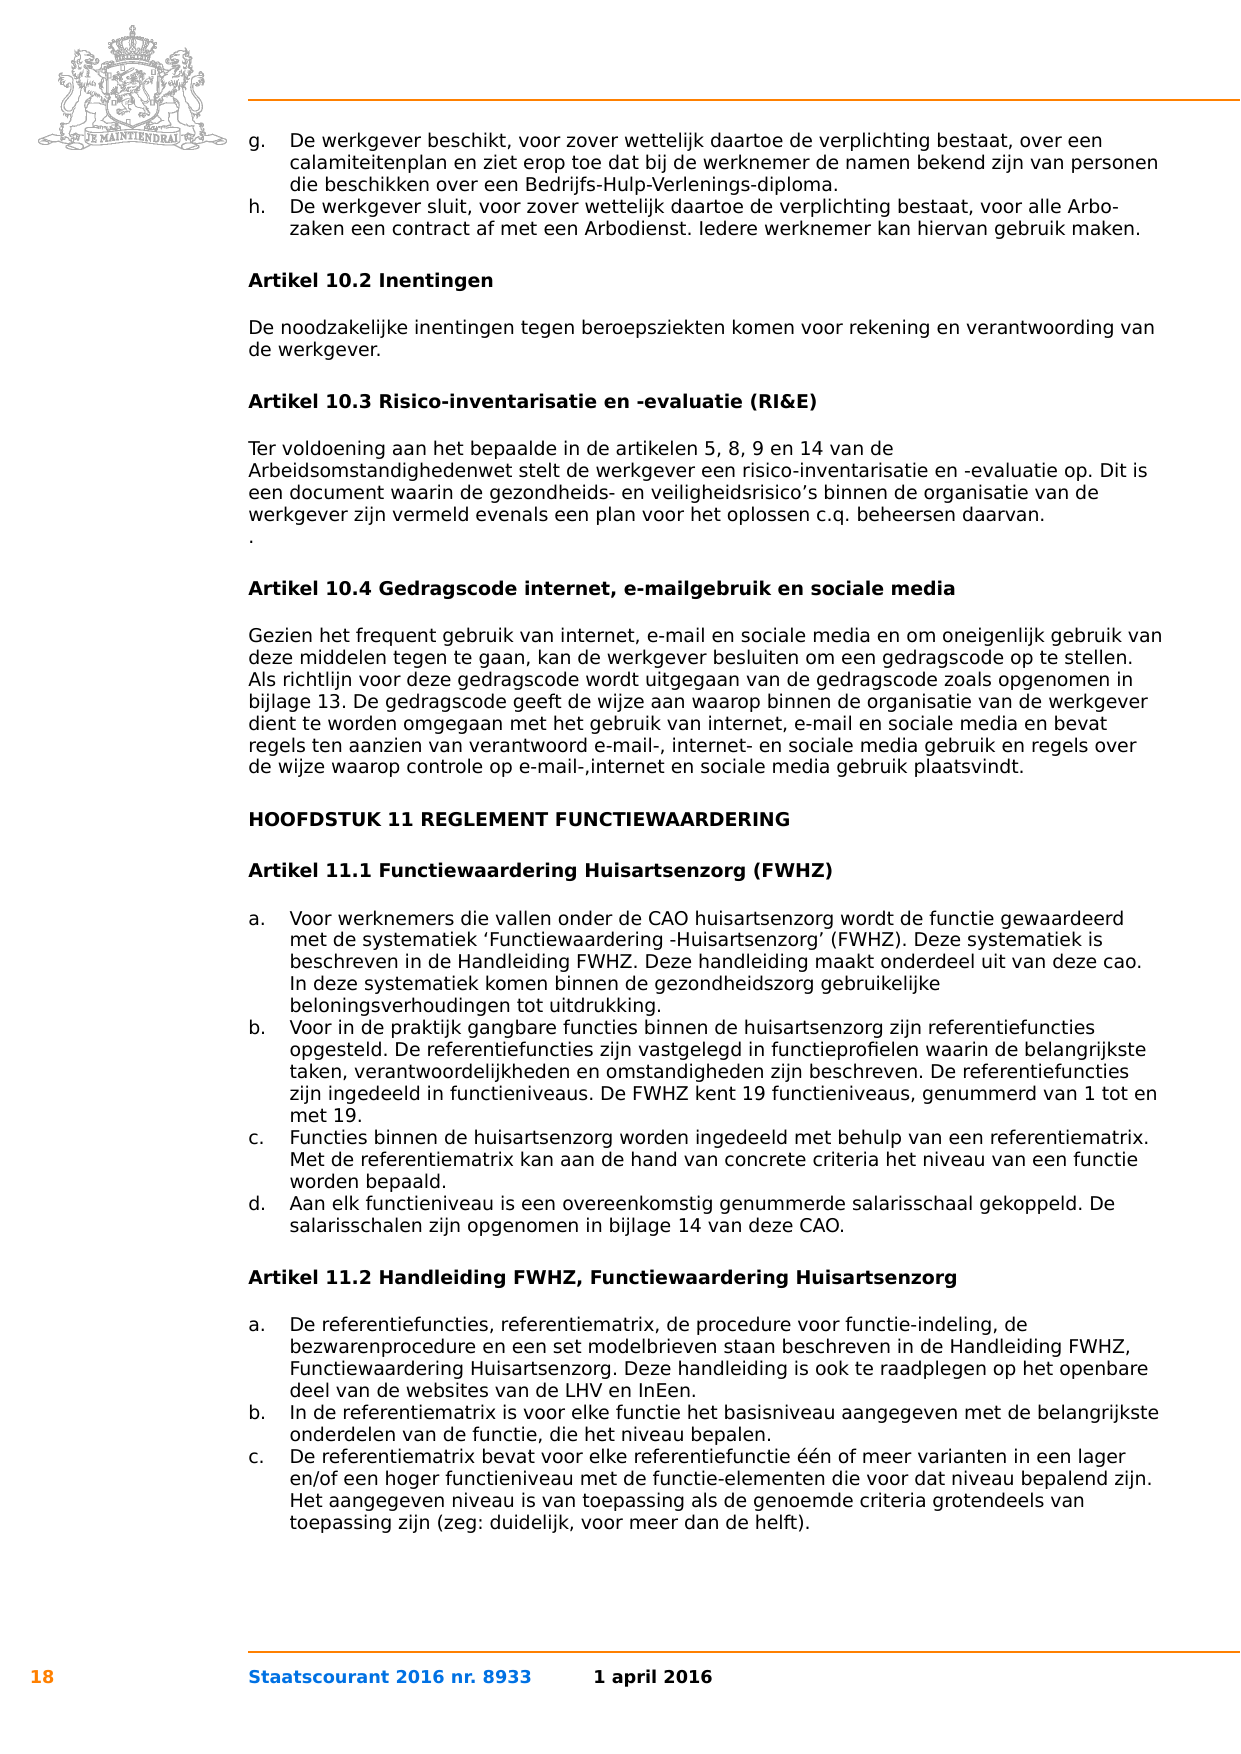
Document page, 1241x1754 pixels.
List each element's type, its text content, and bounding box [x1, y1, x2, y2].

text a. De referentiefuncties, referentiematrix, de procedure voor functie-indeling, de bezwarenprocedure en een set modelbrieven staan beschreven in de Handleiding FWHZ, Functiewaardering Huisartsenzorg. Deze handleiding is ook te raadplegen op het openbare deel van de websites van de LHV en InEen. [248, 1314, 1163, 1402]
text Ter voldoening aan het bepaalde in de artikelen 5, 8, 9 en 14 van de Arbeidsomstandighedenwet stelt de werkgever een risico-inventarisatie en -evaluatie op. Dit is een document waarin de gezondheids- en veiligheidsrisico’s binnen de organisatie van de werkgever zijn vermeld evenals een plan voor het oplossen c.q. beheersen daarvan. [248, 438, 1163, 526]
text g. De werkgever beschikt, voor zover wettelijk daartoe de verplichting bestaat, over een calamiteitenplan en ziet erop toe dat bij de werknemer de namen bekend zijn van personen die beschikken over een Bedrijfs-Hulp-Verlenings-diploma. [248, 130, 1163, 196]
subtitle Artikel 11.1 Functiewaardering Huisartsenzorg (FWHZ) [248, 860, 1163, 882]
text b. Voor in de praktijk gangbare functies binnen de huisartsenzorg zijn referentiefuncties opgesteld. De referentiefuncties zijn vastgelegd in functieprofielen waarin de belangrijkste taken, verantwoordelijkheden en omstandigheden zijn beschreven. De referentiefuncties zijn ingedeeld in functieniveaus. De FWHZ kent 19 functieniveaus, genummerd van 1 tot en met 19. [248, 1017, 1163, 1127]
text a. Voor werknemers die vallen onder de CAO huisartsenzorg wordt de functie gewaardeerd met de systematiek ‘Functiewaardering -Huisartsenzorg’ (FWHZ). Deze systematiek is beschreven in de Handleiding FWHZ. Deze handleiding maakt onderdeel uit van deze cao. In deze systematiek komen binnen de gezondheidszorg gebruikelijke beloningsverhoudingen tot uitdrukking. [248, 907, 1163, 1017]
subtitle HOOFDSTUK 11 REGLEMENT FUNCTIEWAARDERING [248, 808, 1163, 830]
text De noodzakelijke inentingen tegen beroepsziekten komen voor rekening en verantwoording van de werkgever. [248, 317, 1163, 361]
text c. De referentiematrix bevat voor elke referentiefunctie één of meer varianten in een lager en/of een hoger functieniveau met de functie-elementen die voor dat niveau bepalend zijn. Het aangegeven niveau is van toepassing als de genoemde criteria grotendeels van toepassing zijn (zeg: duidelijk, voor meer dan de helft). [248, 1446, 1163, 1534]
subtitle Artikel 10.2 Inentingen [248, 270, 1163, 292]
text c. Functies binnen de huisartsenzorg worden ingedeeld met behulp van een referentiematrix. Met de referentiematrix kan aan de hand van concrete criteria het niveau van een functie worden bepaald. [248, 1127, 1163, 1193]
text b. In de referentiematrix is voor elke functie het basisniveau aangegeven met de belangrijkste onderdelen van de functie, die het niveau bepalen. [248, 1402, 1163, 1446]
text . [248, 526, 1163, 548]
text Gezien het frequent gebruik van internet, e-mail en sociale media en om oneigenlijk gebruik van deze middelen tegen te gaan, kan de werkgever besluiten om een gedragscode op te stellen. Als richtlijn voor deze gedragscode wordt uitgegaan van de gedragscode zoals opgenomen in bijlage 13. De gedragscode geeft de wijze aan waarop binnen de organisatie van de werkgever dient te worden omgegaan met het gebruik van internet, e-mail en sociale media en bevat regels ten aanzien van verantwoord e-mail-, internet- en sociale media gebruik en regels over de wijze waarop controle op e-mail-,internet en sociale media gebruik plaatsvindt. [248, 624, 1163, 778]
text d. Aan elk functieniveau is een overeenkomstig genummerde salarisschaal gekoppeld. De salarisschalen zijn opgenomen in bijlage 14 van deze CAO. [248, 1193, 1163, 1237]
text h. De werkgever sluit, voor zover wettelijk daartoe de verplichting bestaat, voor alle Arbo-zaken een contract af met een Arbodienst. Iedere werknemer kan hiervan gebruik maken. [248, 196, 1163, 240]
picture [38, 25, 227, 150]
subtitle Artikel 11.2 Handleiding FWHZ, Functiewaardering Huisartsenzorg [248, 1267, 1163, 1289]
subtitle Artikel 10.3 Risico-inventarisatie en -evaluatie (RI&E) [248, 391, 1163, 413]
subtitle Artikel 10.4 Gedragscode internet, e-mailgebruik en sociale media [248, 578, 1163, 599]
